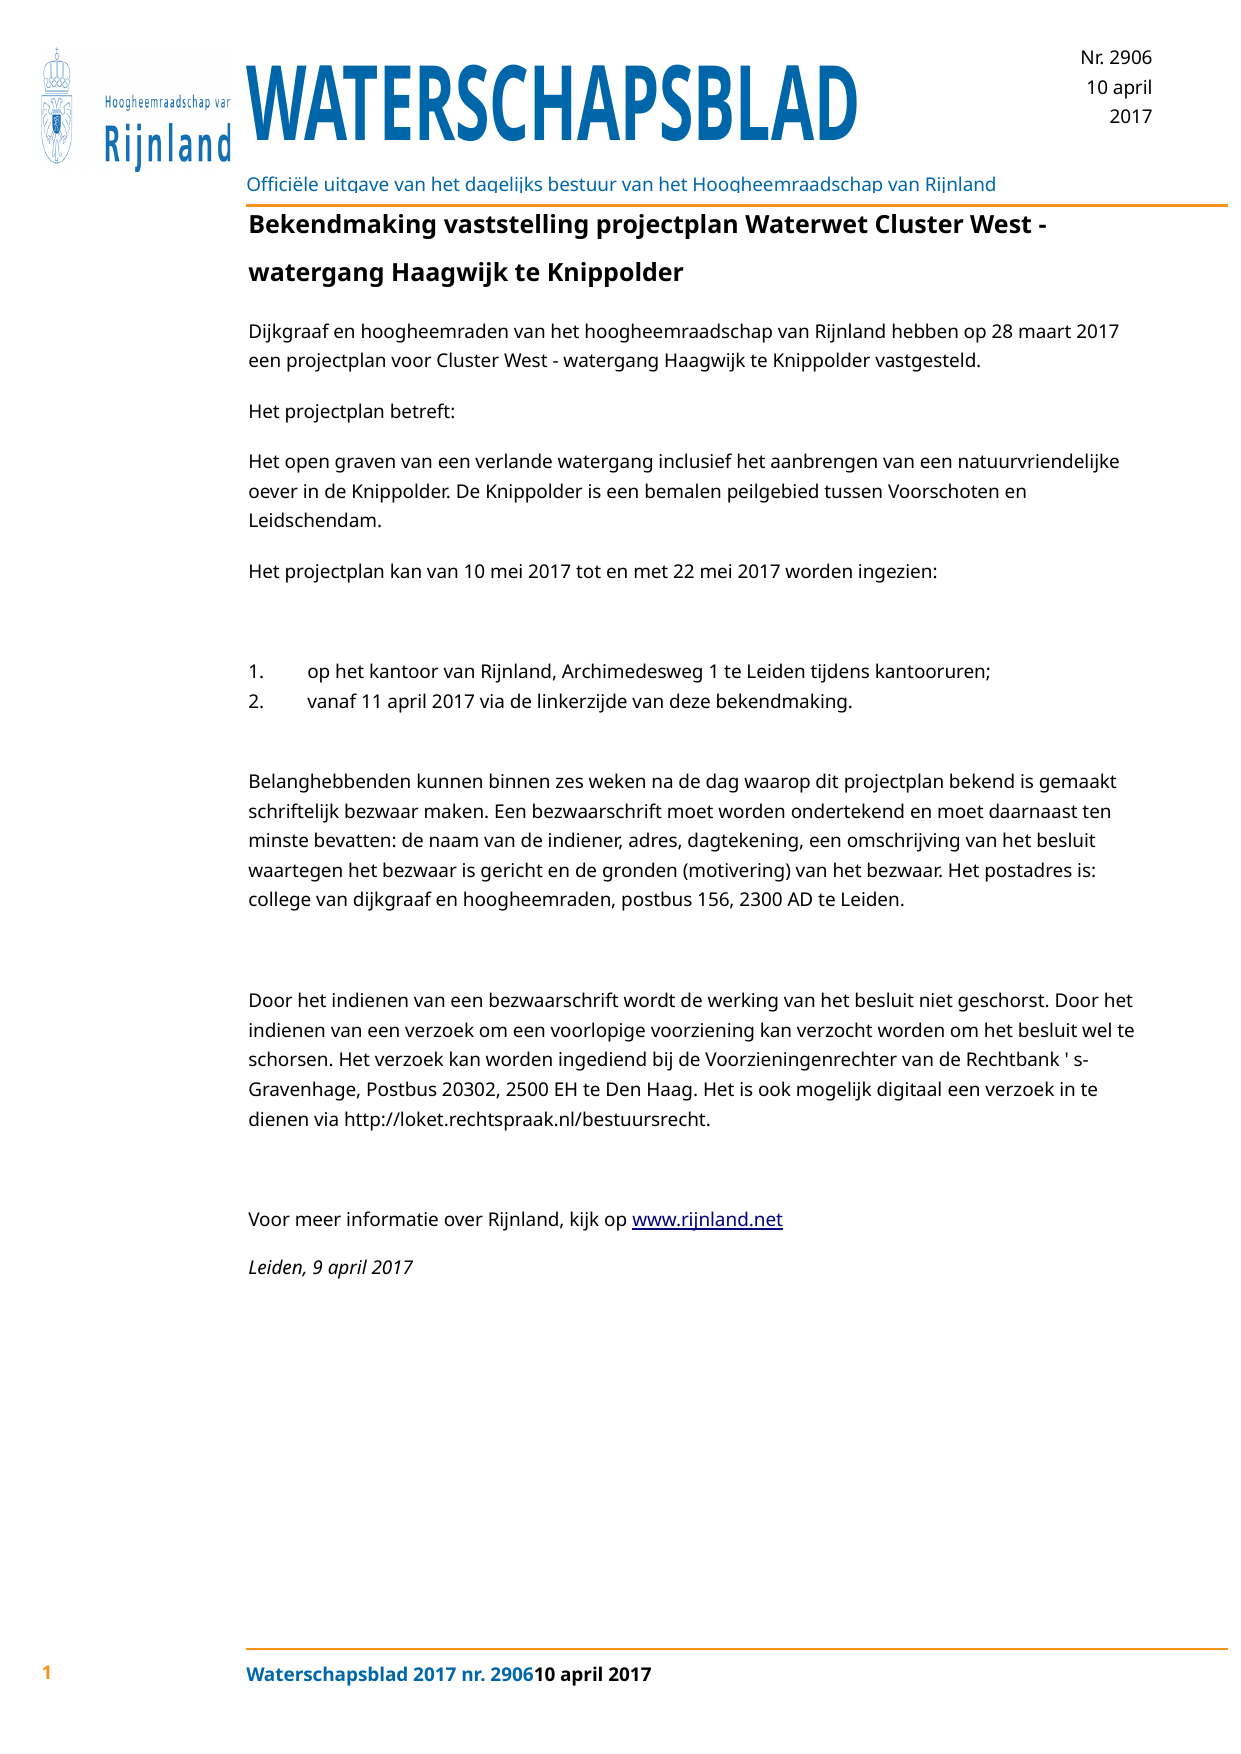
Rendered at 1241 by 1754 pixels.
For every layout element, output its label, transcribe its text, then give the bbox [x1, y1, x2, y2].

text Het projectplan betreft: [248, 398, 1152, 424]
text Dijkgraaf en hoogheemraden van het hoogheemraadschap van Rijnland hebben op 28 maart 2017 een projectplan voor Cluster West - watergang Haagwijk te Knippolder vastgesteld. [248, 318, 1152, 373]
text Bekendmaking vaststelling projectplan Waterwet Cluster West - watergang Haagwijk te Knippolder [248, 207, 1152, 288]
text Het open graven van een verlande watergang inclusief het aanbrengen van een natuurvriendelijke oever in de Knippolder. De Knippolder is een bemalen peilgebied tussen Voorschoten en Leidschendam. [248, 448, 1152, 533]
text Voor meer informatie over Rijnland, kijk op www.rijnland.net [248, 1207, 1152, 1232]
text Het projectplan kan van 10 mei 2017 tot en met 22 mei 2017 worden ingezien: [248, 558, 1152, 584]
text Belanghebbenden kunnen binnen zes weken na de dag waarop dit projectplan bekend is gemaakt schriftelijk bezwaar maken. Een bezwaarschrift moet worden ondertekend en moet daarnaast ten minste bevatten: de naam van de indiener, adres, dagtekening, een omschrijving van het besluit waartegen het bezwaar is gericht en de gronden (motivering) van het bezwaar. Het postadres is: college van dijkgraaf en hoogheemraden, postbus 156, 2300 AD te Leiden. [248, 768, 1152, 912]
list vanaf 11 april 2017 via de linkerzijde van deze bekendmaking. [248, 688, 1152, 714]
text Door het indienen van een bezwaarschrift wordt de werking van het besluit niet geschorst. Door het indienen van een verzoek om een voorlopige voorziening kan verzocht worden om het besluit wel te schorsen. Het verzoek kan worden ingediend bij de Voorzieningenrechter van de Rechtbank ' s-Gravenhage, Postbus 20302, 2500 EH te Den Haag. Het is ook mogelijk digitaal een verzoek in te dienen via http://loket.rechtspraak.nl/bestuursrecht. [248, 987, 1152, 1132]
text Leiden, 9 april 2017 [248, 1254, 1152, 1280]
list op het kantoor van Rijnland, Archimedesweg 1 te Leiden tijdens kantooruren; [248, 659, 1152, 684]
picture [41, 47, 231, 172]
